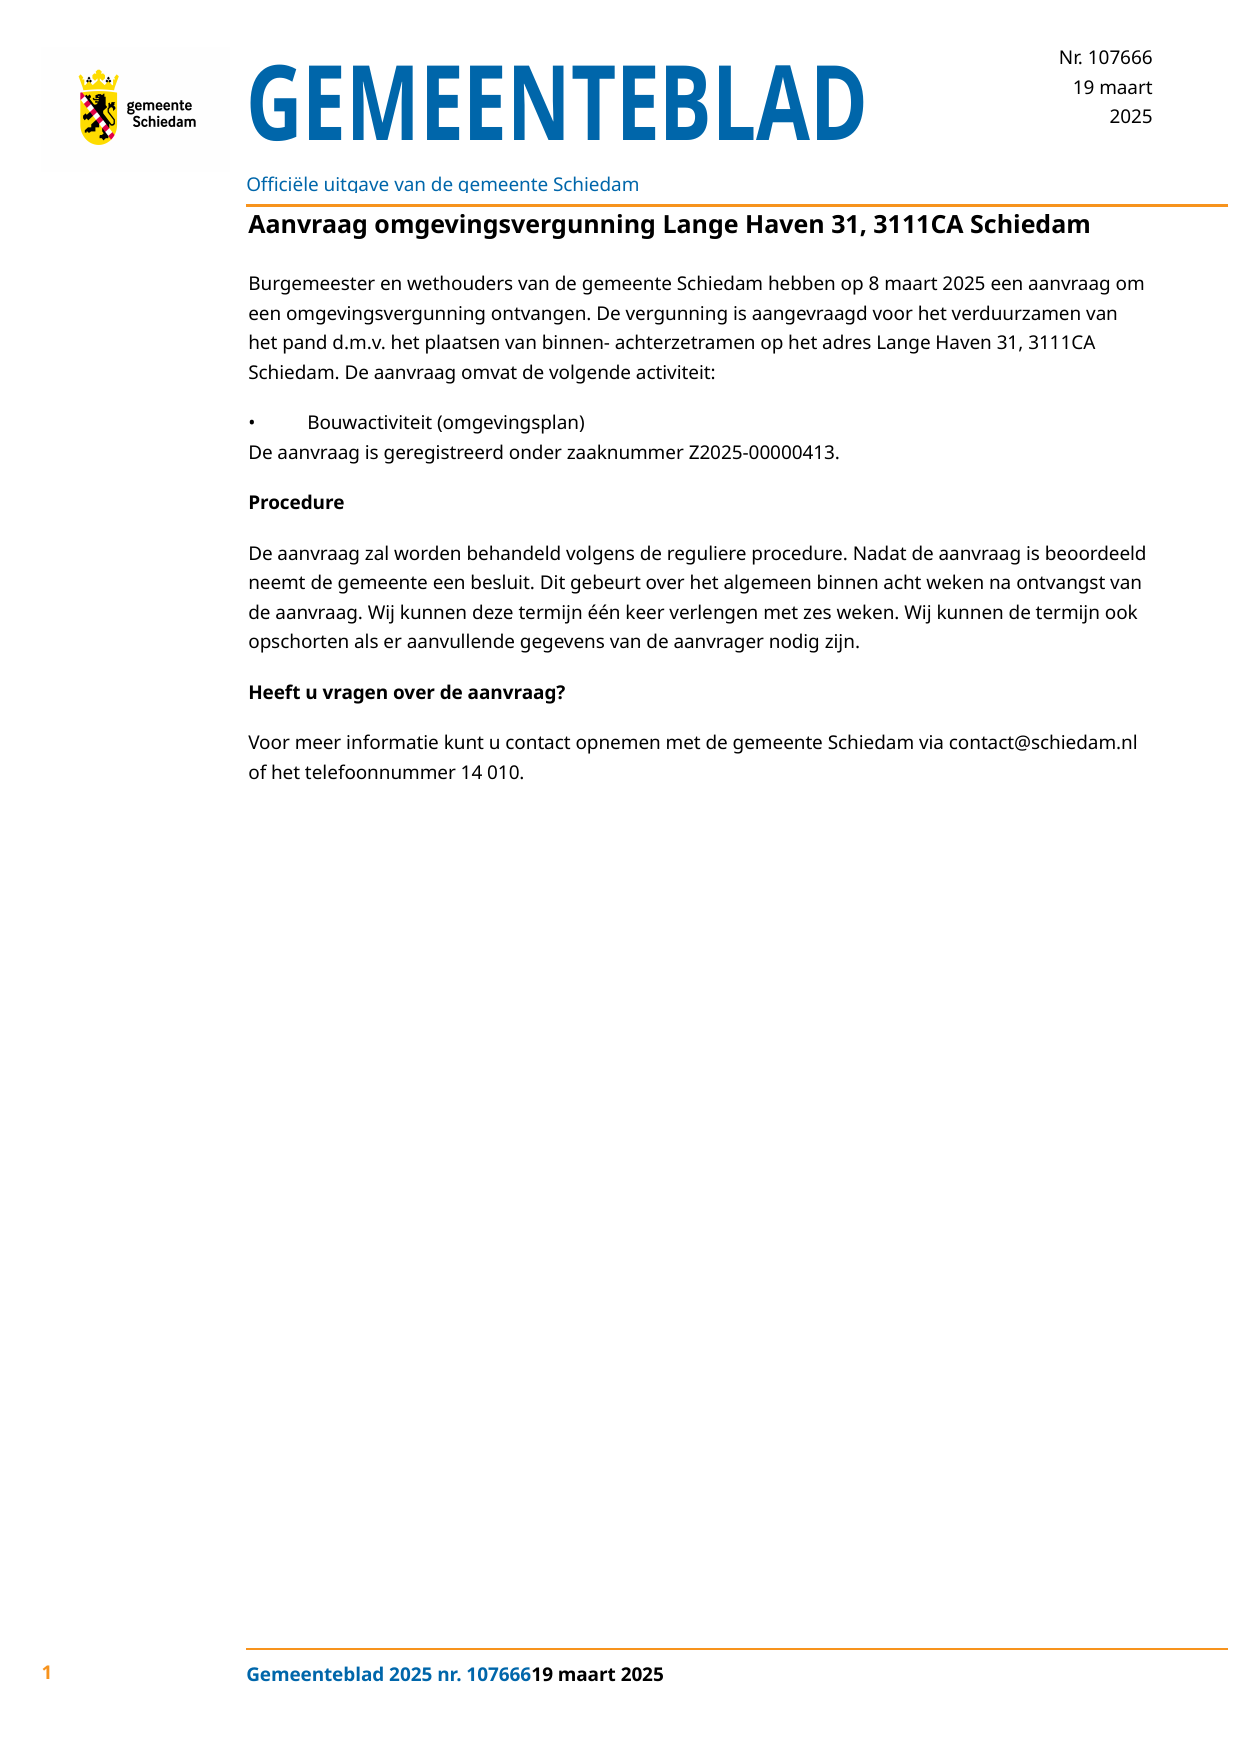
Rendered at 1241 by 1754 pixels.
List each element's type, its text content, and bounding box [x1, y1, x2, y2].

text De aanvraag zal worden behandeld volgens de reguliere procedure. Nadat de aanvraag is beoordeeld neemt de gemeente een besluit. Dit gebeurt over het algemeen binnen acht weken na ontvangst van de aanvraag. Wij kunnen deze termijn één keer verlengen met zes weken. Wij kunnen de termijn ook opschorten als er aanvullende gegevens van de aanvrager nodig zijn. [248, 540, 1152, 654]
picture [41, 47, 231, 172]
list Bouwactiviteit (omgevingsplan) [248, 409, 1152, 435]
text Voor meer informatie kunt u contact opnemen met de gemeente Schiedam via contact@schiedam.nl of het telefoonnummer 14 010. [248, 729, 1152, 785]
text Heeft u vragen over de aanvraag? [248, 679, 1152, 705]
text De aanvraag is geregistreerd onder zaaknummer Z2025-00000413. [248, 439, 1152, 465]
text Aanvraag omgevingsvergunning Lange Haven 31, 3111CA Schiedam [248, 207, 1152, 241]
text Burgemeester en wethouders van de gemeente Schiedam hebben op 8 maart 2025 een aanvraag om een omgevingsvergunning ontvangen. De vergunning is aangevraagd voor het verduurzamen van het pand d.m.v. het plaatsen van binnen- achterzetramen op het adres Lange Haven 31, 3111CA Schiedam. De aanvraag omvat de volgende activiteit: [248, 270, 1152, 385]
text Procedure [248, 489, 1152, 515]
